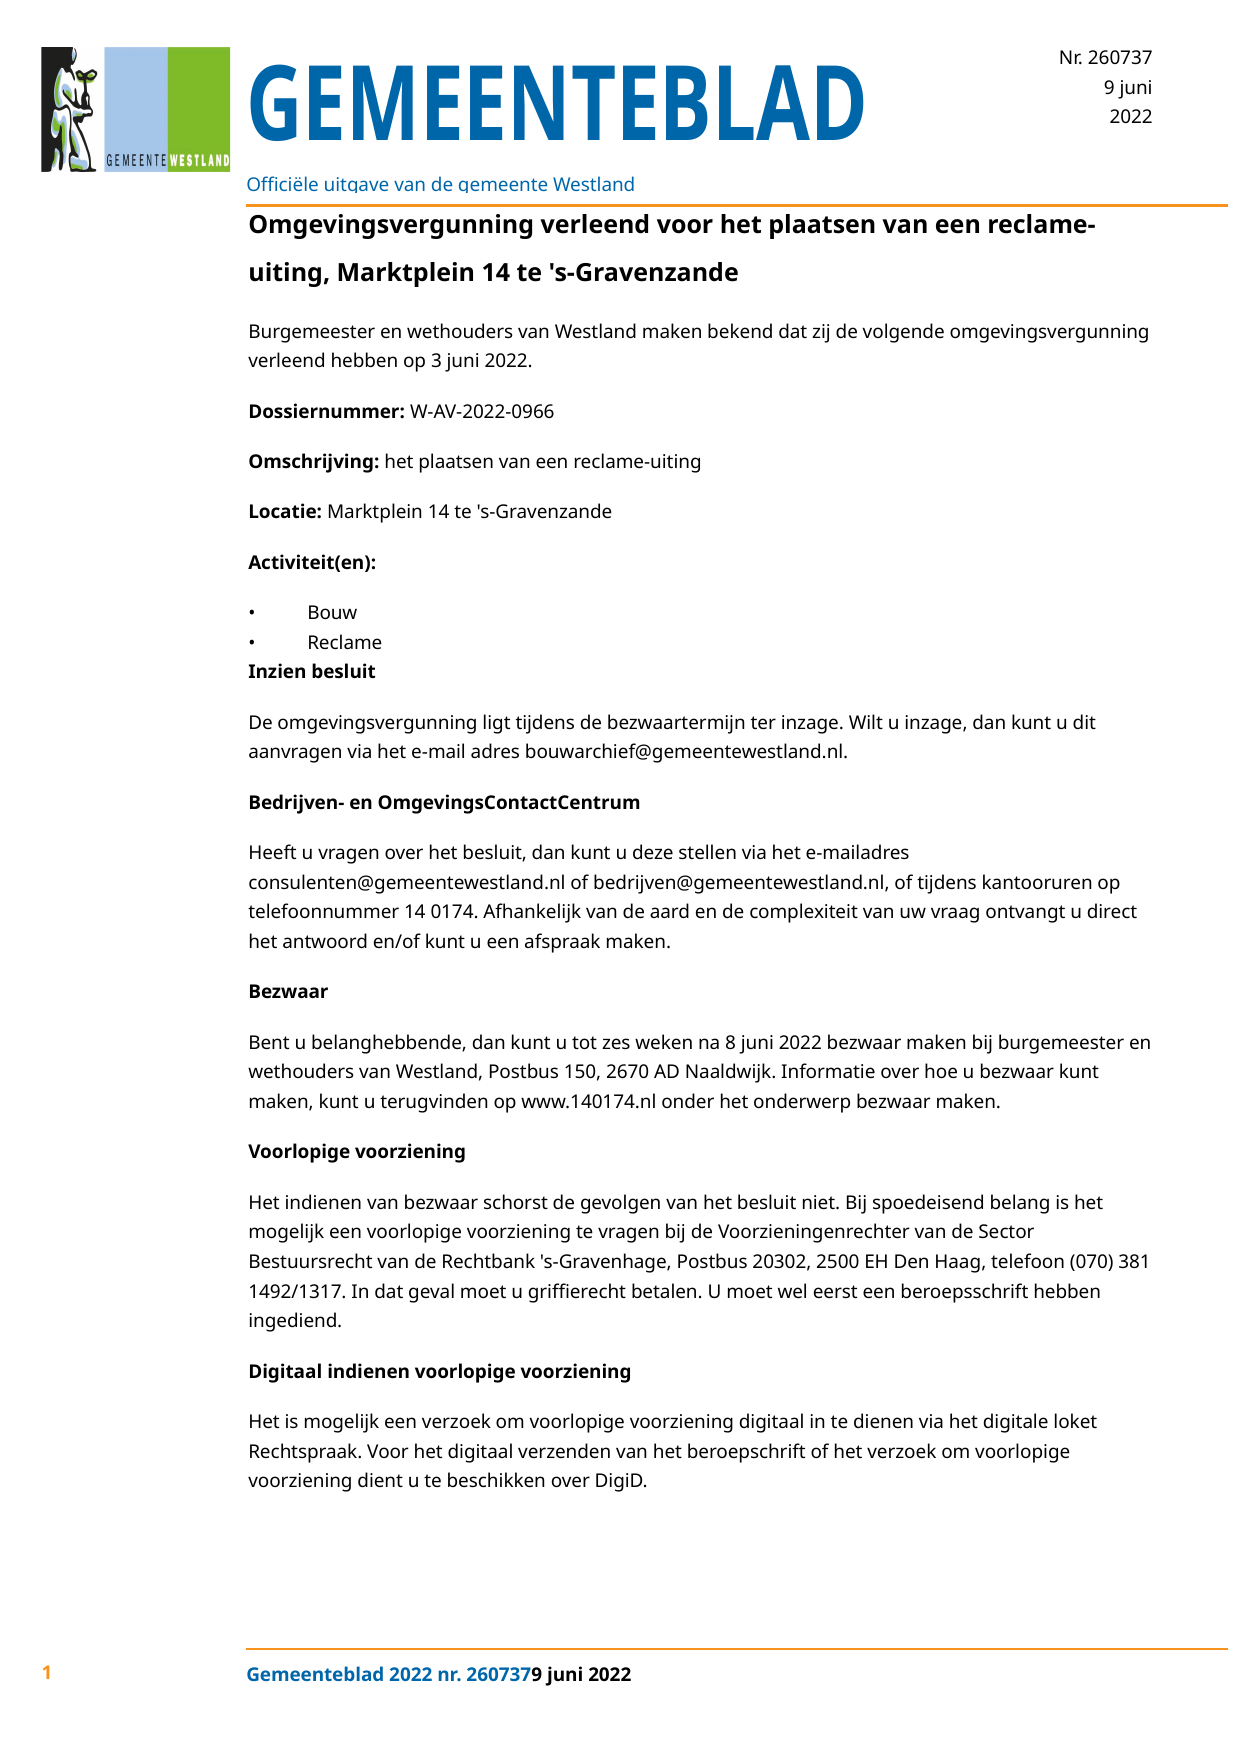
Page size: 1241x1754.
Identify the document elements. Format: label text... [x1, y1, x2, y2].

picture [41, 47, 231, 172]
text Heeft u vragen over het besluit, dan kunt u deze stellen via het e-mailadres consulenten@gemeentewestland.nl of bedrijven@gemeentewestland.nl, of tijdens kantooruren op telefoonnummer 14 0174. Afhankelijk van de aard en de complexiteit van uw vraag ontvangt u direct het antwoord en/of kunt u een afspraak maken. [248, 839, 1152, 954]
list Reclame [248, 629, 1152, 655]
text Inzien besluit [248, 659, 1152, 684]
text Bent u belanghebbende, dan kunt u tot zes weken na 8 juni 2022 bezwaar maken bij burgemeester en wethouders van Westland, Postbus 150, 2670 AD Naaldwijk. Informatie over hoe u bezwaar kunt maken, kunt u terugvinden op www.140174.nl onder het onderwerp bezwaar maken. [248, 1029, 1152, 1114]
text Bezwaar [248, 979, 1152, 1004]
text Omgevingsvergunning verleend voor het plaatsen van een reclame-uiting, Marktplein 14 te 's-Gravenzande [248, 207, 1152, 288]
text Activiteit(en): [248, 549, 1152, 575]
text De omgevingsvergunning ligt tijdens de bezwaartermijn ter inzage. Wilt u inzage, dan kunt u dit aanvragen via het e-mail adres bouwarchief@gemeentewestland.nl. [248, 709, 1152, 764]
text Burgemeester en wethouders van Westland maken bekend dat zij de volgende omgevingsvergunning verleend hebben op 3 juni 2022. [248, 318, 1152, 373]
text Dossiernummer: W-AV-2022-0966 [248, 398, 1152, 424]
text Locatie: Marktplein 14 te 's-Gravenzande [248, 499, 1152, 524]
text Omschrijving: het plaatsen van een reclame-uiting [248, 448, 1152, 474]
text Voorlopige voorziening [248, 1139, 1152, 1164]
text Bedrijven- en OmgevingsContactCentrum [248, 789, 1152, 815]
text Het is mogelijk een verzoek om voorlopige voorziening digitaal in te dienen via het digitale loket Rechtspraak. Voor het digitaal verzenden van het beroepschrift of het verzoek om voorlopige voorziening dient u te beschikken over DigiD. [248, 1408, 1152, 1493]
list Bouw [248, 599, 1152, 625]
text Digitaal indienen voorlopige voorziening [248, 1358, 1152, 1384]
text Het indienen van bezwaar schorst de gevolgen van het besluit niet. Bij spoedeisend belang is het mogelijk een voorlopige voorziening te vragen bij de Voorzieningenrechter van de Sector Bestuursrecht van de Rechtbank 's-Gravenhage, Postbus 20302, 2500 EH Den Haag, telefoon (070) 381 1492/1317. In dat geval moet u griffierecht betalen. U moet wel eerst een beroepsschrift hebben ingediend. [248, 1189, 1152, 1333]
